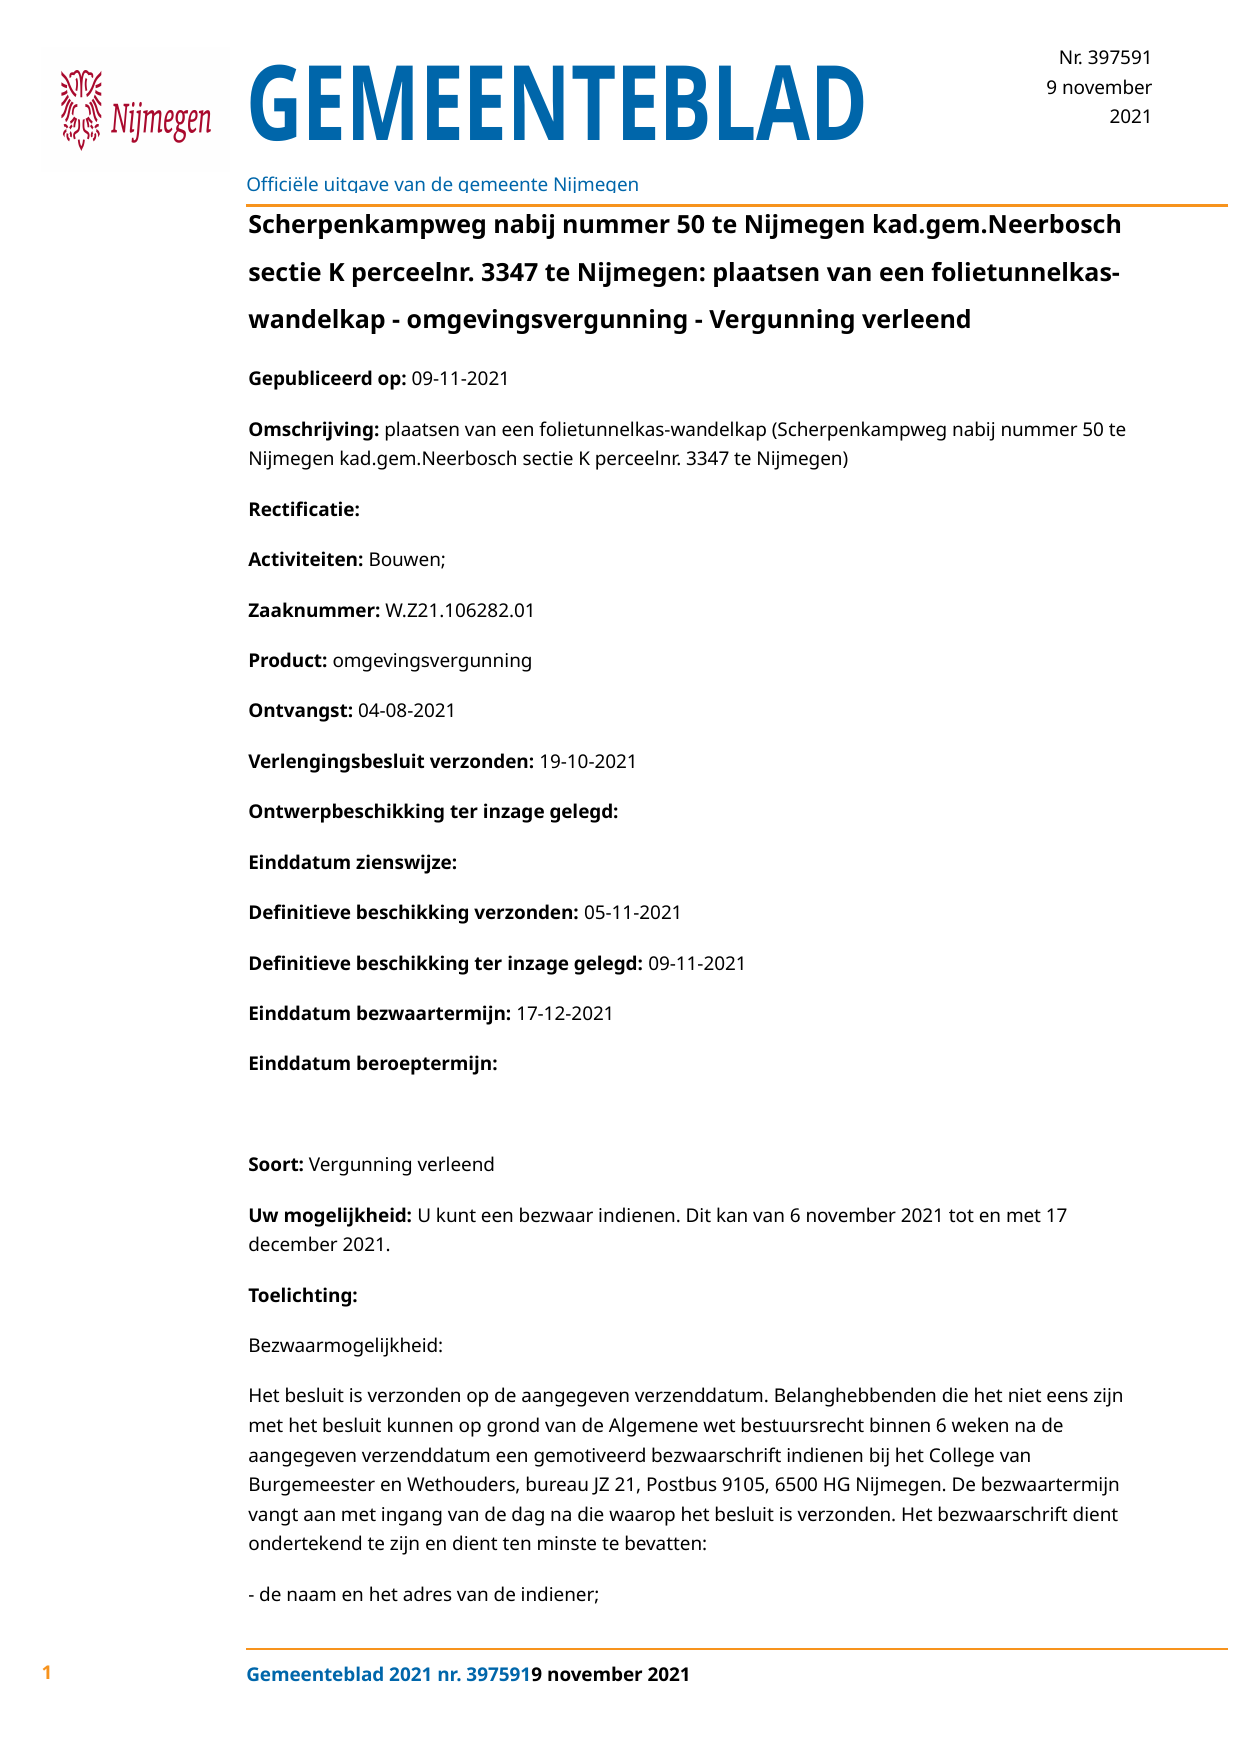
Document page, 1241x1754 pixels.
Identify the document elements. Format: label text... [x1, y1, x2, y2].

text Bezwaarmogelijkheid: [248, 1332, 1152, 1358]
text Omschrijving: plaatsen van een folietunnelkas-wandelkap (Scherpenkampweg nabij nummer 50 te Nijmegen kad.gem.Neerbosch sectie K perceelnr. 3347 te Nijmegen) [248, 416, 1152, 471]
text Het besluit is verzonden op de aangegeven verzenddatum. Belanghebbenden die het niet eens zijn met het besluit kunnen op grond van de Algemene wet bestuursrecht binnen 6 weken na de aangegeven verzenddatum een gemotiveerd bezwaarschrift indienen bij het College van Burgemeester en Wethouders, bureau JZ 21, Postbus 9105, 6500 HG Nijmegen. De bezwaartermijn vangt aan met ingang van de dag na die waarop het besluit is verzonden. Het bezwaarschrift dient ondertekend te zijn en dient ten minste te bevatten: [248, 1383, 1152, 1556]
text Verlengingsbesluit verzonden: 19-10-2021 [248, 748, 1152, 774]
text Definitieve beschikking verzonden: 05-11-2021 [248, 899, 1152, 925]
text Uw mogelijkheid: U kunt een bezwaar indienen. Dit kan van 6 november 2021 tot en met 17 december 2021. [248, 1202, 1152, 1257]
text Toelichting: [248, 1282, 1152, 1307]
text Einddatum bezwaartermijn: 17-12-2021 [248, 1000, 1152, 1026]
text - de naam en het adres van de indiener; [248, 1581, 1152, 1607]
text Ontvangst: 04-08-2021 [248, 698, 1152, 723]
text Einddatum beroeptermijn: [248, 1051, 1152, 1076]
text Product: omgevingsvergunning [248, 647, 1152, 673]
text Soort: Vergunning verleend [248, 1151, 1152, 1177]
text Definitieve beschikking ter inzage gelegd: 09-11-2021 [248, 950, 1152, 975]
text Einddatum zienswijze: [248, 849, 1152, 874]
text Rectificatie: [248, 496, 1152, 522]
text Activiteiten: Bouwen; [248, 546, 1152, 572]
text Ontwerpbeschikking ter inzage gelegd: [248, 798, 1152, 824]
text Scherpenkampweg nabij nummer 50 te Nijmegen kad.gem.Neerbosch sectie K perceelnr. 3347 te Nijmegen: plaatsen van een folietunnelkas-wandelkap - omgevingsvergunning - Vergunning verleend [248, 207, 1152, 336]
text Zaaknummer: W.Z21.106282.01 [248, 597, 1152, 622]
text Gepubliceerd op: 09-11-2021 [248, 366, 1152, 391]
picture [41, 47, 231, 172]
